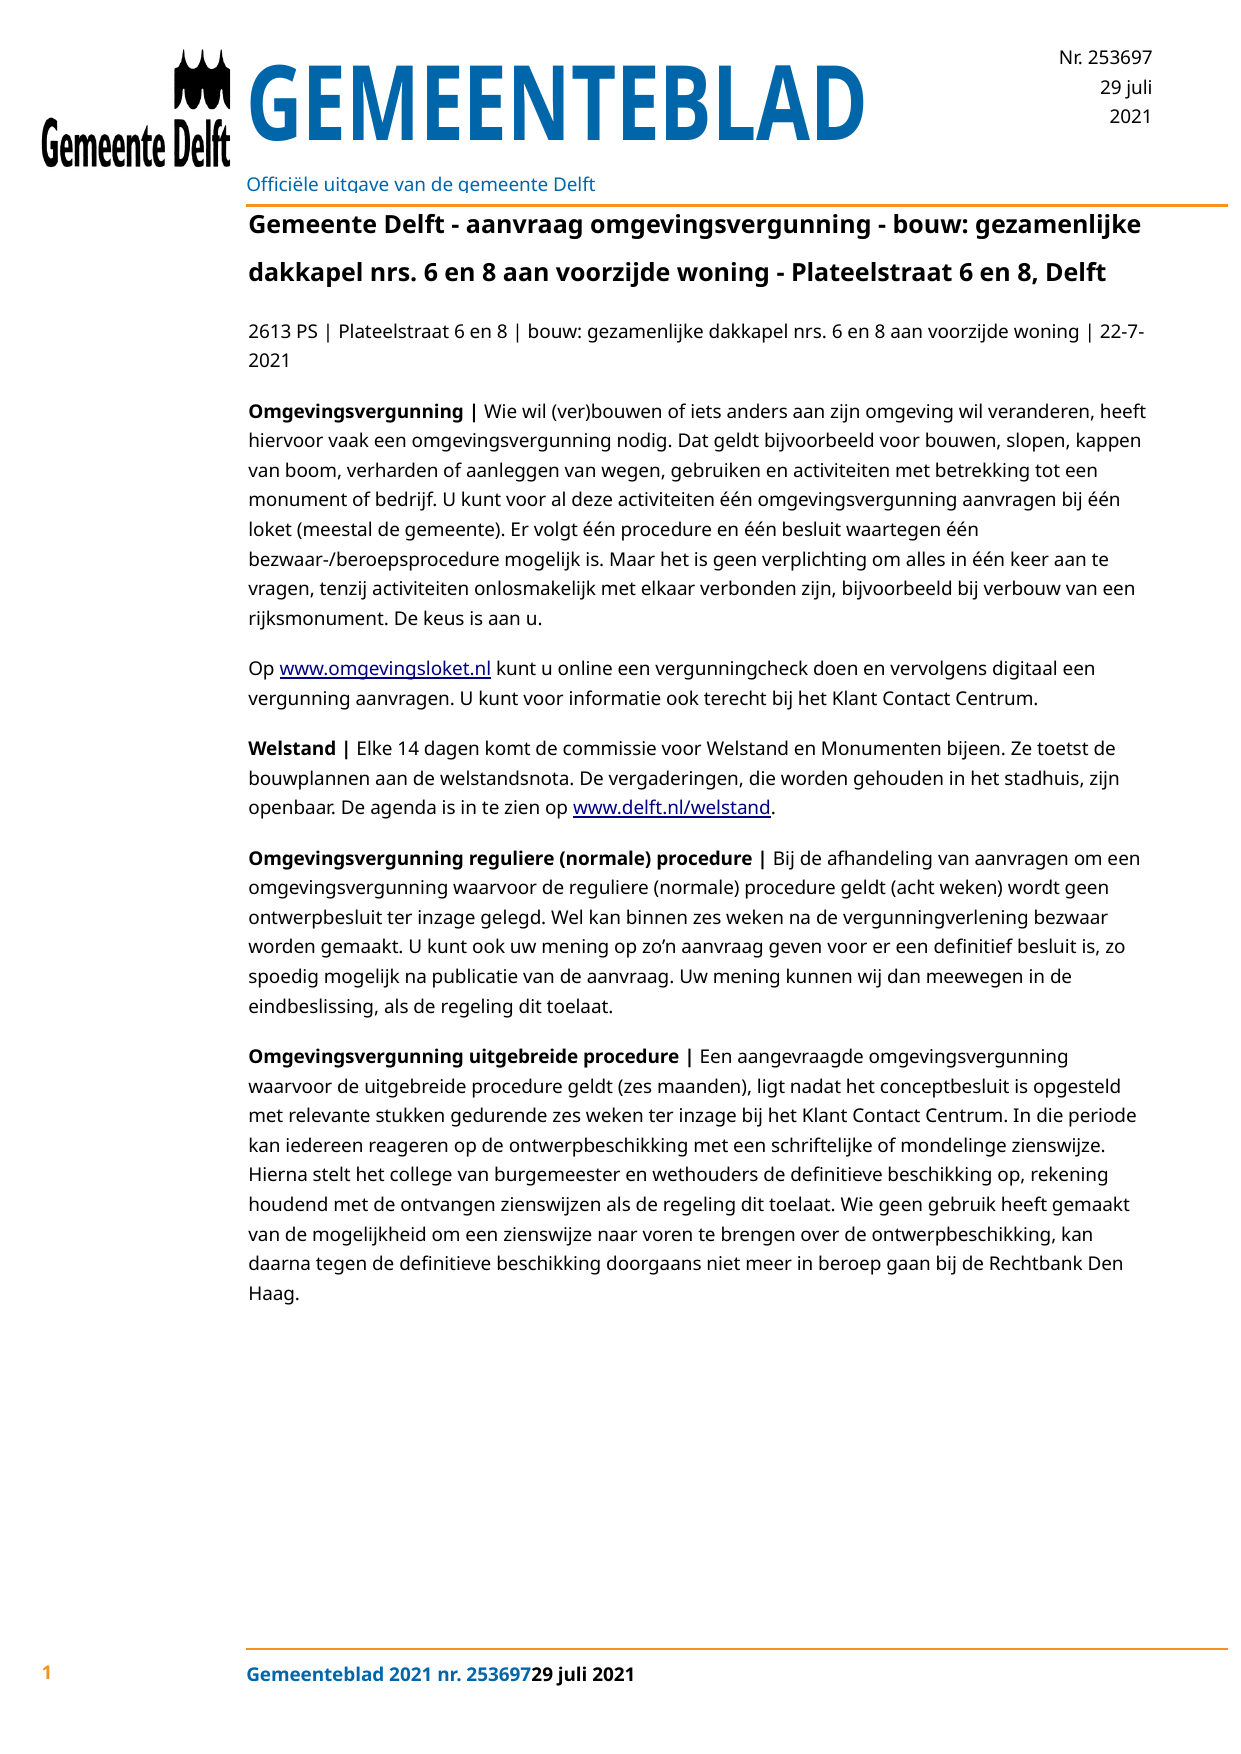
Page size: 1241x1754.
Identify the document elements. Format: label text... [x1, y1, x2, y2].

text Welstand | Elke 14 dagen komt de commissie voor Welstand en Monumenten bijeen. Ze toetst de bouwplannen aan de welstandsnota. De vergaderingen, die worden gehouden in het stadhuis, zijn openbaar. De agenda is in te zien op www.delft.nl/welstand. [248, 735, 1152, 820]
picture [41, 47, 231, 172]
text 2613 PS | Plateelstraat 6 en 8 | bouw: gezamenlijke dakkapel nrs. 6 en 8 aan voorzijde woning | 22-7-2021 [248, 318, 1152, 373]
text Gemeente Delft - aanvraag omgevingsvergunning - bouw: gezamenlijke dakkapel nrs. 6 en 8 aan voorzijde woning - Plateelstraat 6 en 8, Delft [248, 207, 1152, 288]
text Omgevingsvergunning | Wie wil (ver)bouwen of iets anders aan zijn omgeving wil veranderen, heeft hiervoor vaak een omgevingsvergunning nodig. Dat geldt bijvoorbeeld voor bouwen, slopen, kappen van boom, verharden of aanleggen van wegen, gebruiken en activiteiten met betrekking tot een monument of bedrijf. U kunt voor al deze activiteiten één omgevingsvergunning aanvragen bij één loket (meestal de gemeente). Er volgt één procedure en één besluit waartegen één bezwaar-/beroepsprocedure mogelijk is. Maar het is geen verplichting om alles in één keer aan te vragen, tenzij activiteiten onlosmakelijk met elkaar verbonden zijn, bijvoorbeeld bij verbouw van een rijksmonument. De keus is aan u. [248, 398, 1152, 631]
text Omgevingsvergunning reguliere (normale) procedure | Bij de afhandeling van aanvragen om een omgevingsvergunning waarvoor de reguliere (normale) procedure geldt (acht weken) wordt geen ontwerpbesluit ter inzage gelegd. Wel kan binnen zes weken na de vergunningverlening bezwaar worden gemaakt. U kunt ook uw mening op zo’n aanvraag geven voor er een definitief besluit is, zo spoedig mogelijk na publicatie van de aanvraag. Uw mening kunnen wij dan meewegen in de eindbeslissing, als de regeling dit toelaat. [248, 845, 1152, 1019]
text Omgevingsvergunning uitgebreide procedure | Een aangevraagde omgevingsvergunning waarvoor de uitgebreide procedure geldt (zes maanden), ligt nadat het conceptbesluit is opgesteld met relevante stukken gedurende zes weken ter inzage bij het Klant Contact Centrum. In die periode kan iedereen reageren op de ontwerpbeschikking met een schriftelijke of mondelinge zienswijze. Hierna stelt het college van burgemeester en wethouders de definitieve beschikking op, rekening houdend met de ontvangen zienswijzen als de regeling dit toelaat. Wie geen gebruik heeft gemaakt van de mogelijkheid om een zienswijze naar voren te brengen over de ontwerpbeschikking, kan daarna tegen de definitieve beschikking doorgaans niet meer in beroep gaan bij de Rechtbank Den Haag. [248, 1043, 1152, 1306]
text Op www.omgevingsloket.nl kunt u online een vergunningcheck doen en vervolgens digitaal een vergunning aanvragen. U kunt voor informatie ook terecht bij het Klant Contact Centrum. [248, 655, 1152, 711]
